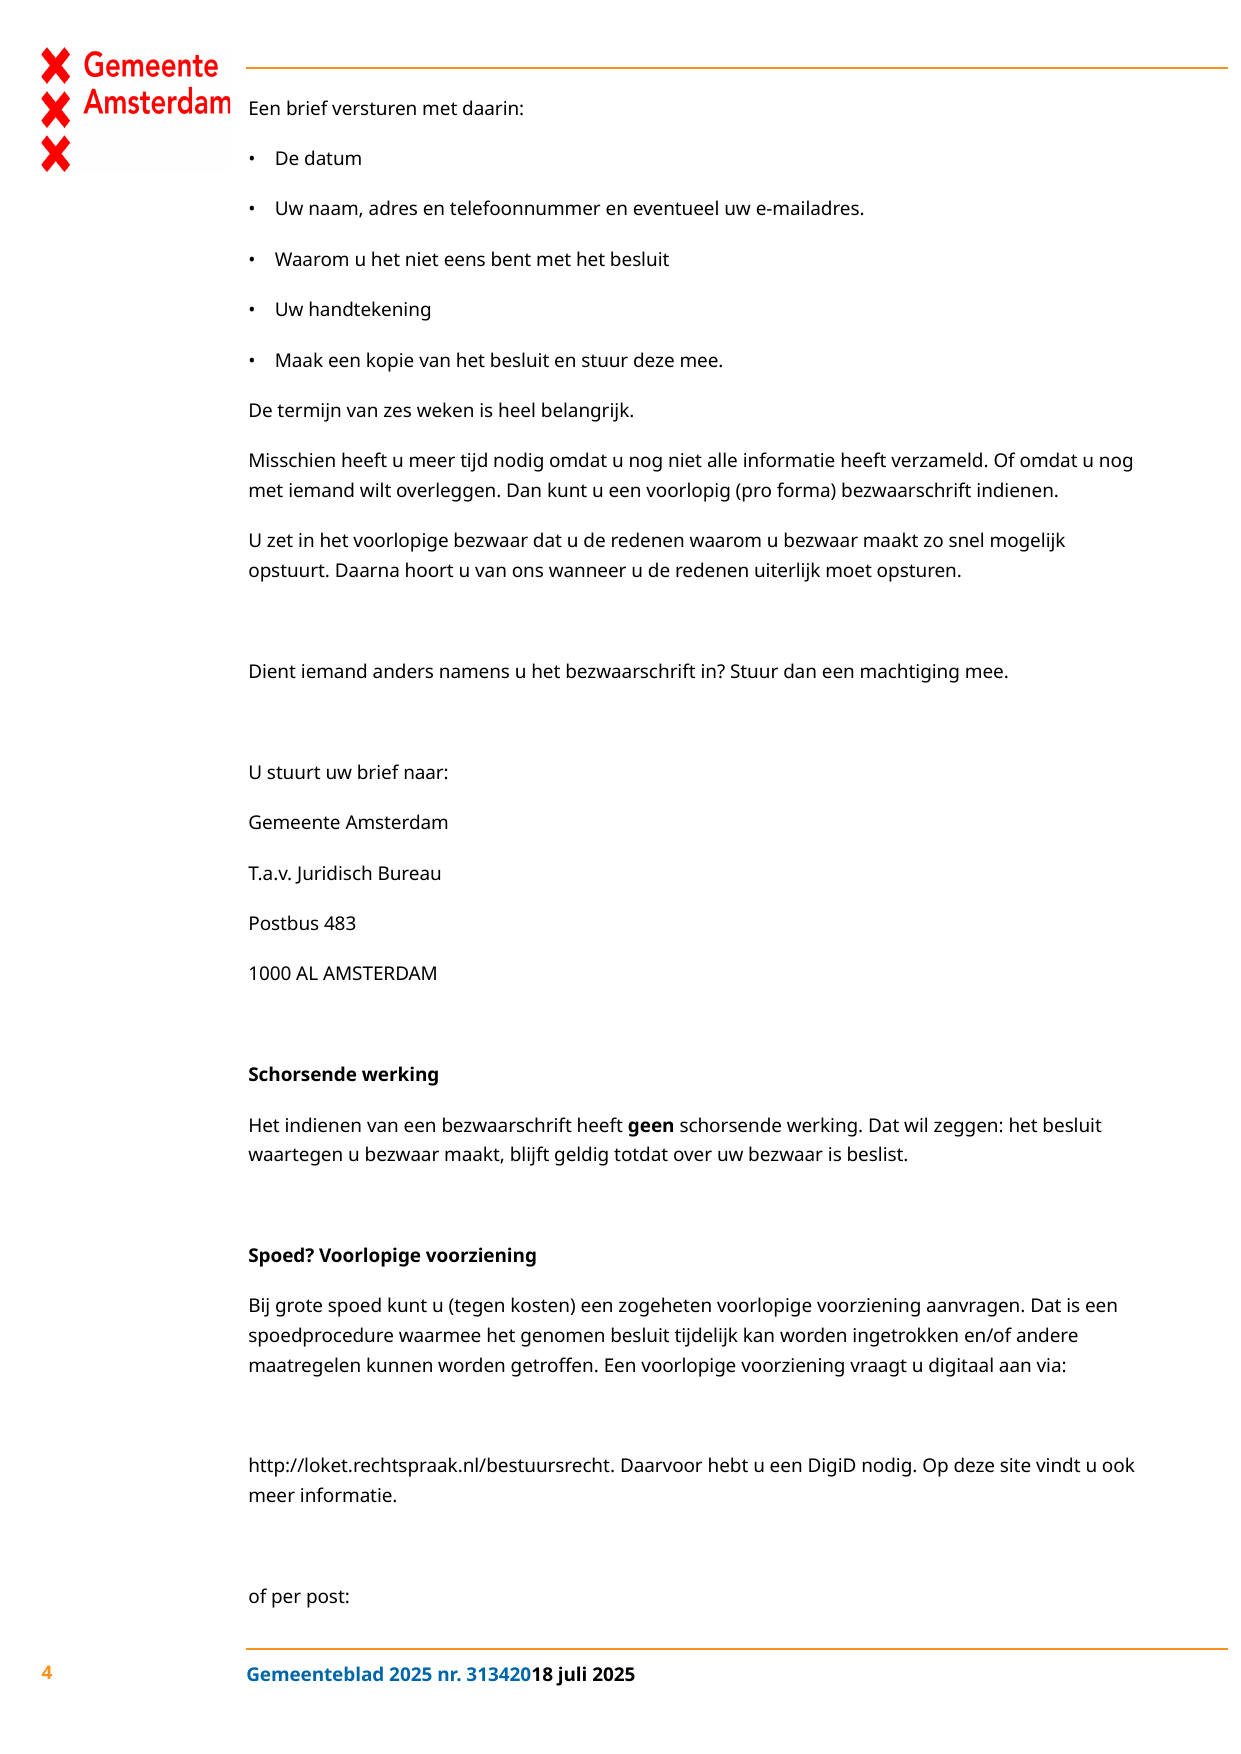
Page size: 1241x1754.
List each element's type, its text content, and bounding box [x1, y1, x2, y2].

text • De datum [248, 145, 1152, 171]
text U zet in het voorlopige bezwaar dat u de redenen waarom u bezwaar maakt zo snel mogelijk opstuurt. Daarna hoort u van ons wanneer u de redenen uiterlijk moet opsturen. [248, 528, 1152, 583]
text Schorsende werking [248, 1061, 1152, 1087]
text De termijn van zes weken is heel belangrijk. [248, 397, 1152, 423]
text Een brief versturen met daarin: [248, 95, 1152, 121]
text Dient iemand anders namens u het bezwaarschrift in? Stuur dan een machtiging mee. [248, 658, 1152, 684]
text 1000 AL AMSTERDAM [248, 961, 1152, 986]
text of per post: [248, 1583, 1152, 1609]
text Postbus 483 [248, 910, 1152, 936]
text • Uw handtekening [248, 296, 1152, 322]
text T.a.v. Juridisch Bureau [248, 860, 1152, 886]
text Bij grote spoed kunt u (tegen kosten) een zogeheten voorlopige voorziening aanvragen. Dat is een spoedprocedure waarmee het genomen besluit tijdelijk kan worden ingetrokken en/of andere maatregelen kunnen worden getroffen. Een voorlopige voorziening vraagt u digitaal aan via: [248, 1293, 1152, 1378]
text Het indienen van een bezwaarschrift heeft geen schorsende werking. Dat wil zeggen: het besluit waartegen u bezwaar maakt, blijft geldig totdat over uw bezwaar is beslist. [248, 1112, 1152, 1167]
text U stuurt uw brief naar: [248, 759, 1152, 785]
text http://loket.rechtspraak.nl/bestuursrecht. Daarvoor hebt u een DigiD nodig. Op deze site vindt u ook meer informatie. [248, 1453, 1152, 1508]
picture [41, 47, 231, 172]
text Gemeente Amsterdam [248, 809, 1152, 835]
text • Maak een kopie van het besluit en stuur deze mee. [248, 347, 1152, 373]
text Spoed? Voorlopige voorziening [248, 1242, 1152, 1268]
text Misschien heeft u meer tijd nodig omdat u nog niet alle informatie heeft verzameld. Of omdat u nog met iemand wilt overleggen. Dan kunt u een voorlopig (pro forma) bezwaarschrift indienen. [248, 448, 1152, 503]
text • Uw naam, adres en telefoonnummer en eventueel uw e-mailadres. [248, 196, 1152, 221]
text • Waarom u het niet eens bent met het besluit [248, 246, 1152, 272]
